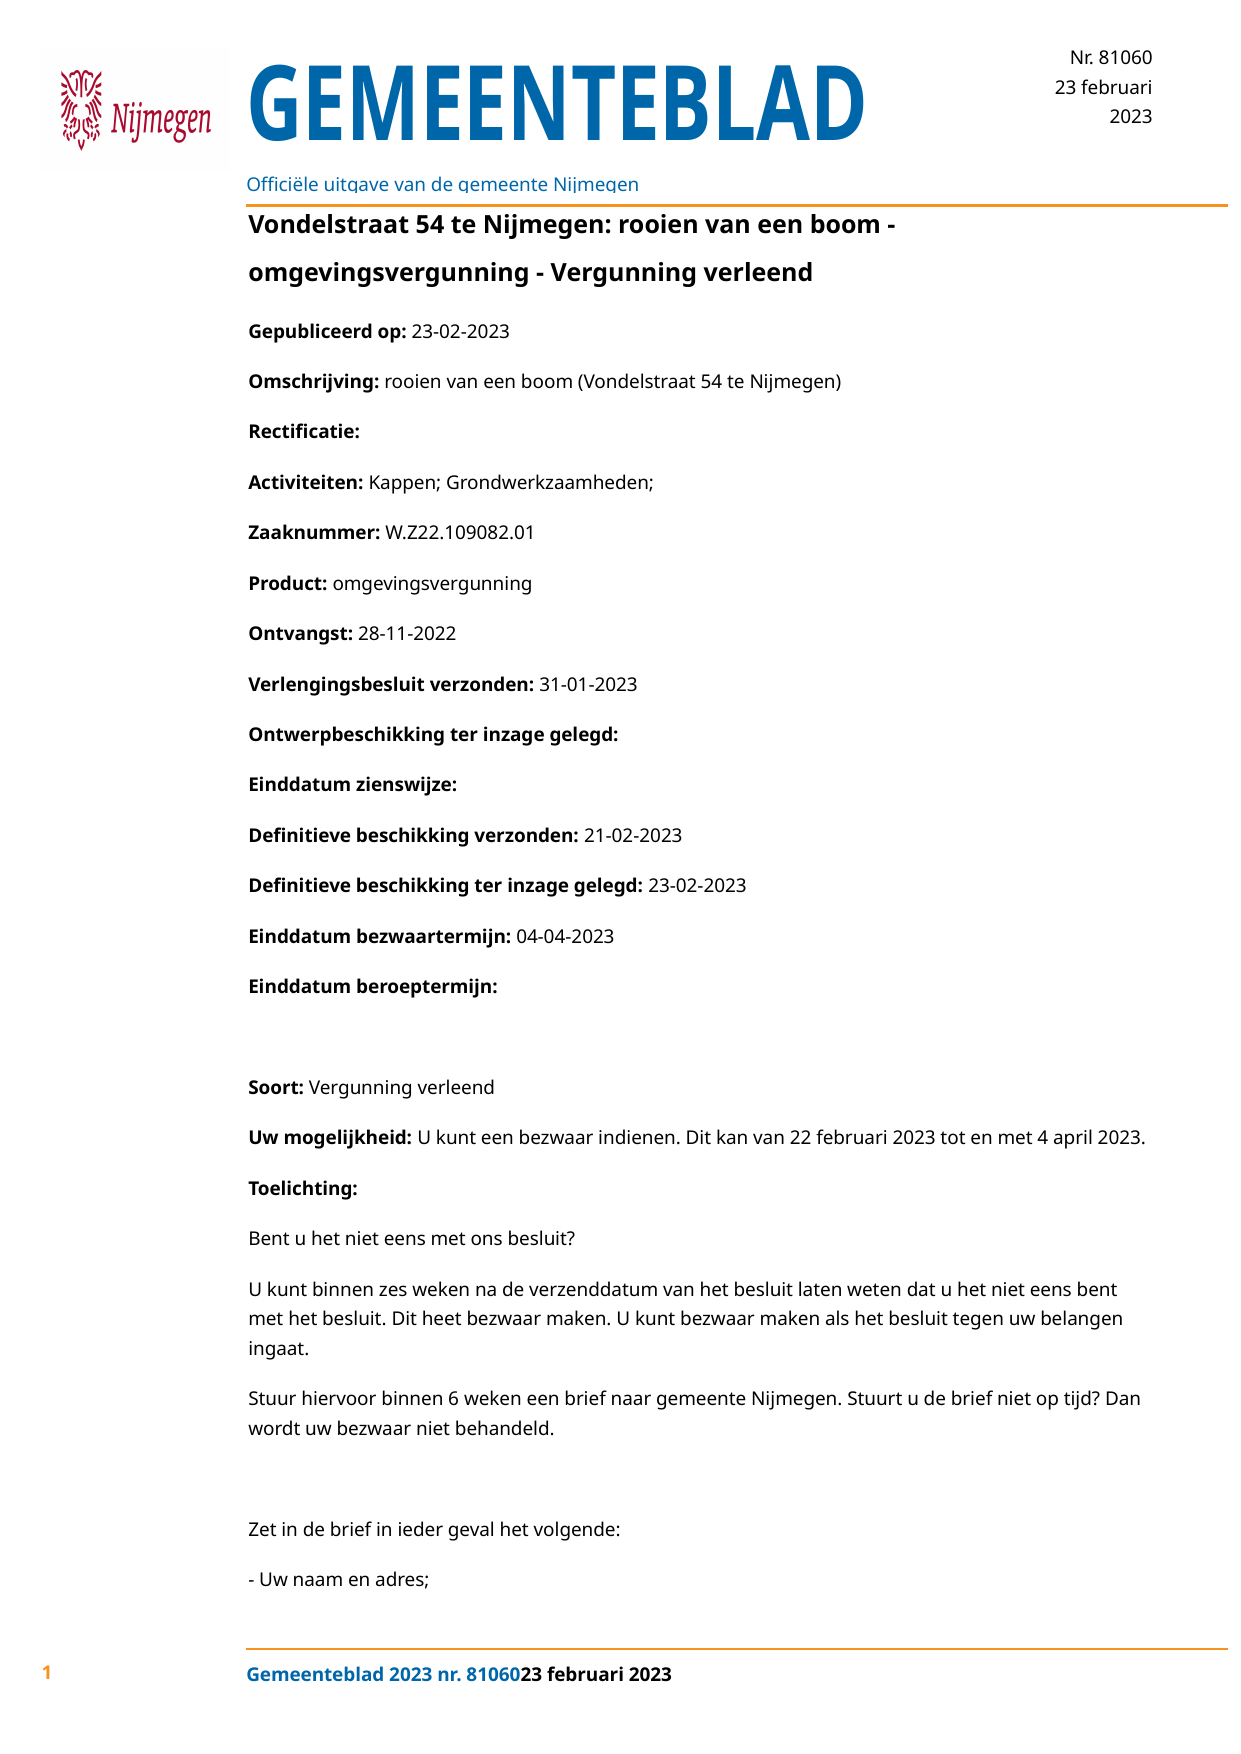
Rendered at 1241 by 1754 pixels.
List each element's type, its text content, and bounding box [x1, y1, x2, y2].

text Einddatum bezwaartermijn: 04-04-2023 [248, 923, 1152, 949]
text Definitieve beschikking verzonden: 21-02-2023 [248, 822, 1152, 848]
text Uw mogelijkheid: U kunt een bezwaar indienen. Dit kan van 22 februari 2023 tot en met 4 april 2023. [248, 1124, 1152, 1150]
text Toelichting: [248, 1175, 1152, 1201]
text Omschrijving: rooien van een boom (Vondelstraat 54 te Nijmegen) [248, 368, 1152, 394]
text Product: omgevingsvergunning [248, 570, 1152, 596]
text Vondelstraat 54 te Nijmegen: rooien van een boom - omgevingsvergunning - Vergunning verleend [248, 207, 1152, 288]
text U kunt binnen zes weken na de verzenddatum van het besluit laten weten dat u het niet eens bent met het besluit. Dit heet bezwaar maken. U kunt bezwaar maken als het besluit tegen uw belangen ingaat. [248, 1276, 1152, 1361]
text Ontvangst: 28-11-2022 [248, 620, 1152, 646]
picture [41, 47, 231, 172]
text Rectificatie: [248, 419, 1152, 444]
text Einddatum beroeptermijn: [248, 973, 1152, 999]
text Definitieve beschikking ter inzage gelegd: 23-02-2023 [248, 872, 1152, 898]
text Stuur hiervoor binnen 6 weken een brief naar gemeente Nijmegen. Stuurt u de brief niet op tijd? Dan wordt uw bezwaar niet behandeld. [248, 1385, 1152, 1441]
text Soort: Vergunning verleend [248, 1074, 1152, 1100]
text Verlengingsbesluit verzonden: 31-01-2023 [248, 671, 1152, 697]
text - Uw naam en adres; [248, 1566, 1152, 1592]
text Activiteiten: Kappen; Grondwerkzaamheden; [248, 469, 1152, 495]
text Zet in de brief in ieder geval het volgende: [248, 1516, 1152, 1542]
text Gepubliceerd op: 23-02-2023 [248, 318, 1152, 344]
text Ontwerpbeschikking ter inzage gelegd: [248, 721, 1152, 747]
text Einddatum zienswijze: [248, 772, 1152, 797]
text Bent u het niet eens met ons besluit? [248, 1225, 1152, 1251]
text Zaaknummer: W.Z22.109082.01 [248, 519, 1152, 545]
